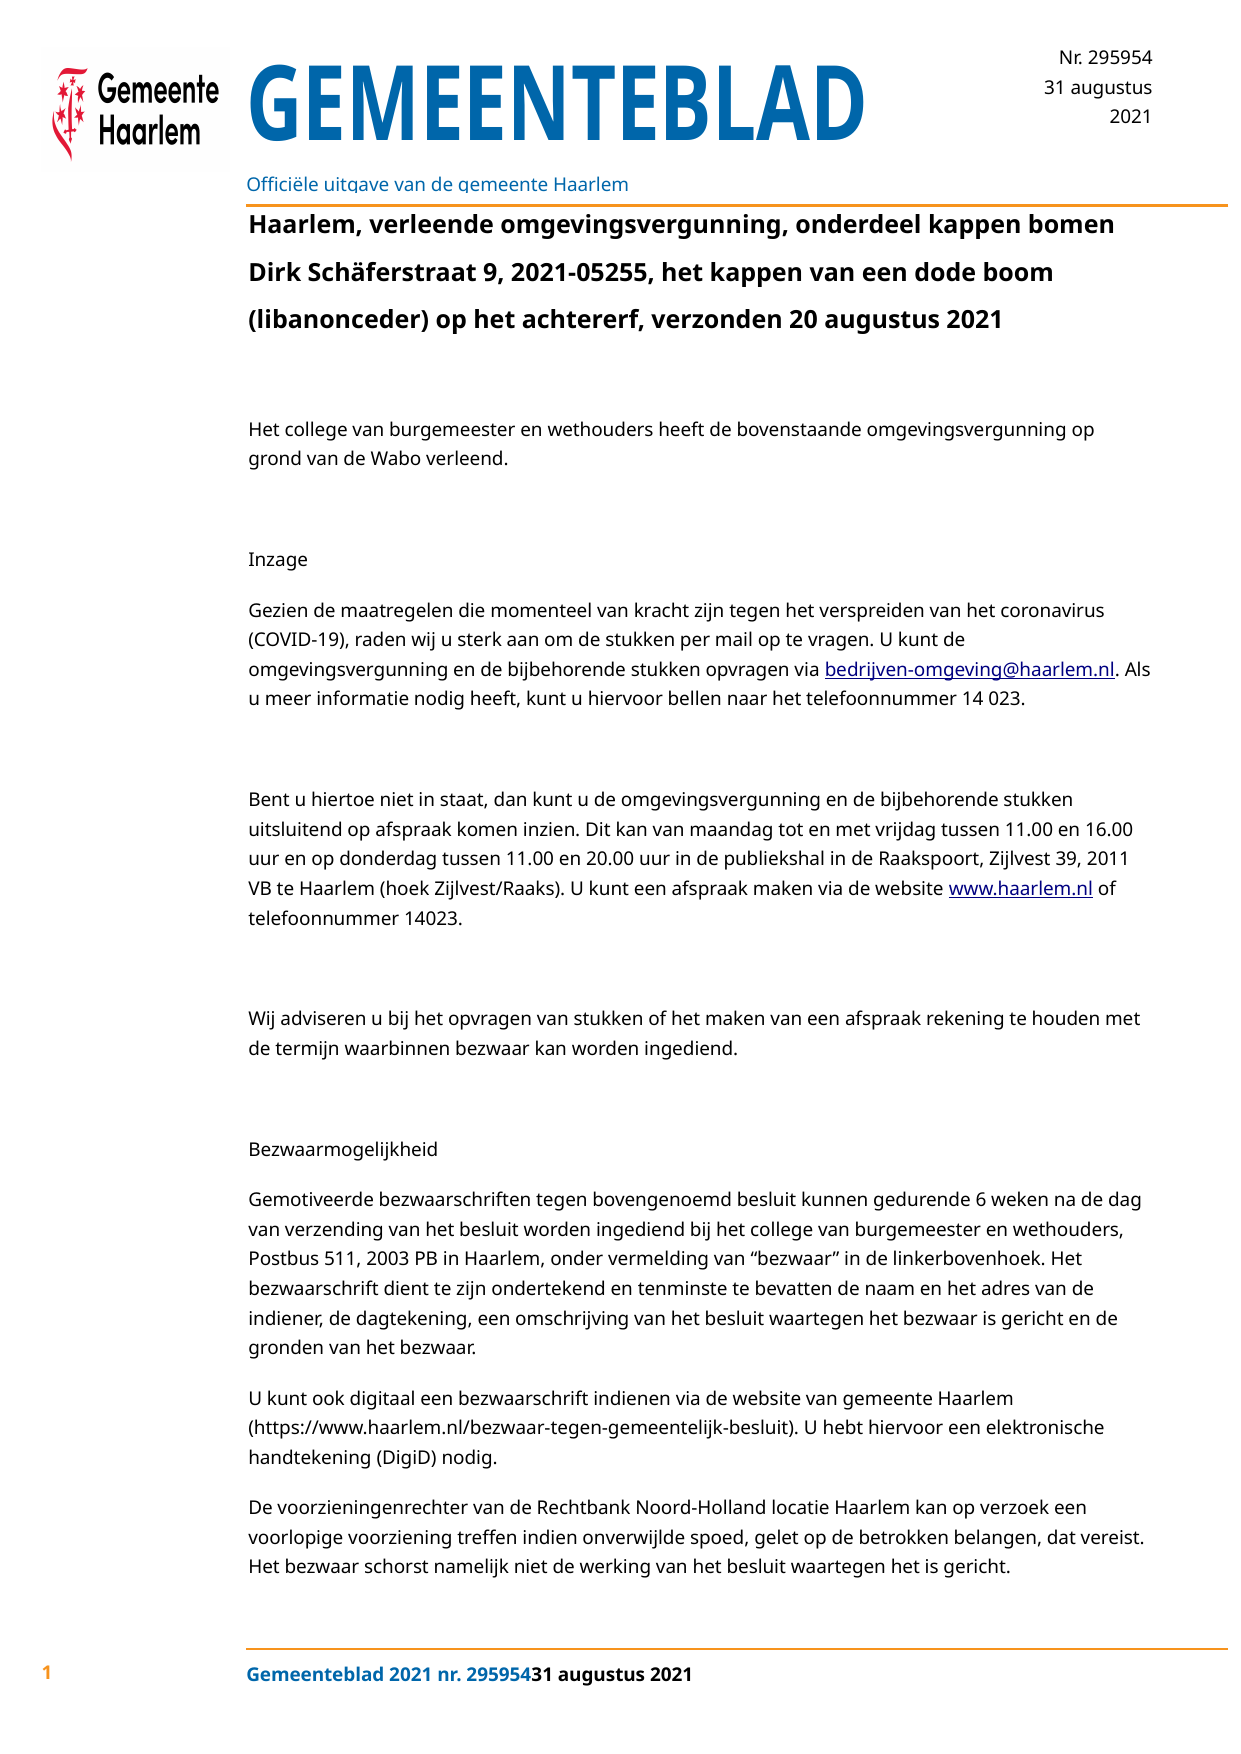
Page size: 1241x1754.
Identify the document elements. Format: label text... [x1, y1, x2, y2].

picture [41, 47, 231, 172]
text Gemotiveerde bezwaarschriften tegen bovengenoemd besluit kunnen gedurende 6 weken na de dag van verzending van het besluit worden ingediend bij het college van burgemeester en wethouders, Postbus 511, 2003 PB in Haarlem, onder vermelding van “bezwaar” in de linkerbovenhoek. Het bezwaarschrift dient te zijn ondertekend en tenminste te bevatten de naam en het adres van de indiener, de dagtekening, een omschrijving van het besluit waartegen het bezwaar is gericht en de gronden van het bezwaar. [248, 1186, 1152, 1360]
text Bezwaarmogelijkheid [248, 1136, 1152, 1162]
text Bent u hiertoe niet in staat, dan kunt u de omgevingsvergunning en de bijbehorende stukken uitsluitend op afspraak komen inzien. Dit kan van maandag tot en met vrijdag tussen 11.00 en 16.00 uur en op donderdag tussen 11.00 en 20.00 uur in de publiekshal in de Raakspoort, Zijlvest 39, 2011 VB te Haarlem (hoek Zijlvest/Raaks). U kunt een afspraak maken via de website www.haarlem.nl of telefoonnummer 14023. [248, 786, 1152, 930]
text Gezien de maatregelen die momenteel van kracht zijn tegen het verspreiden van het coronavirus (COVID-19), raden wij u sterk aan om de stukken per mail op te vragen. U kunt de omgevingsvergunning en de bijbehorende stukken opvragen via bedrijven-omgeving@haarlem.nl. Als u meer informatie nodig heeft, kunt u hiervoor bellen naar het telefoonnummer 14 023. [248, 597, 1152, 711]
text De voorzieningenrechter van de Rechtbank Noord-Holland locatie Haarlem kan op verzoek een voorlopige voorziening treffen indien onverwijlde spoed, gelet op de betrokken belangen, dat vereist. Het bezwaar schorst namelijk niet de werking van het besluit waartegen het is gericht. [248, 1494, 1152, 1579]
text Inzage [248, 546, 1152, 572]
text Het college van burgemeester en wethouders heeft de bovenstaande omgevingsvergunning op grond van de Wabo verleend. [248, 416, 1152, 471]
text Haarlem, verleende omgevingsvergunning, onderdeel kappen bomen Dirk Schäferstraat 9, 2021-05255, het kappen van een dode boom (libanonceder) op het achtererf, verzonden 20 augustus 2021 [248, 207, 1152, 336]
text U kunt ook digitaal een bezwaarschrift indienen via de website van gemeente Haarlem (https://www.haarlem.nl/bezwaar-tegen-gemeentelijk-besluit). U hebt hiervoor een elektronische handtekening (DigiD) nodig. [248, 1385, 1152, 1469]
text Wij adviseren u bij het opvragen van stukken of het maken van een afspraak rekening te houden met de termijn waarbinnen bezwaar kan worden ingediend. [248, 1006, 1152, 1061]
